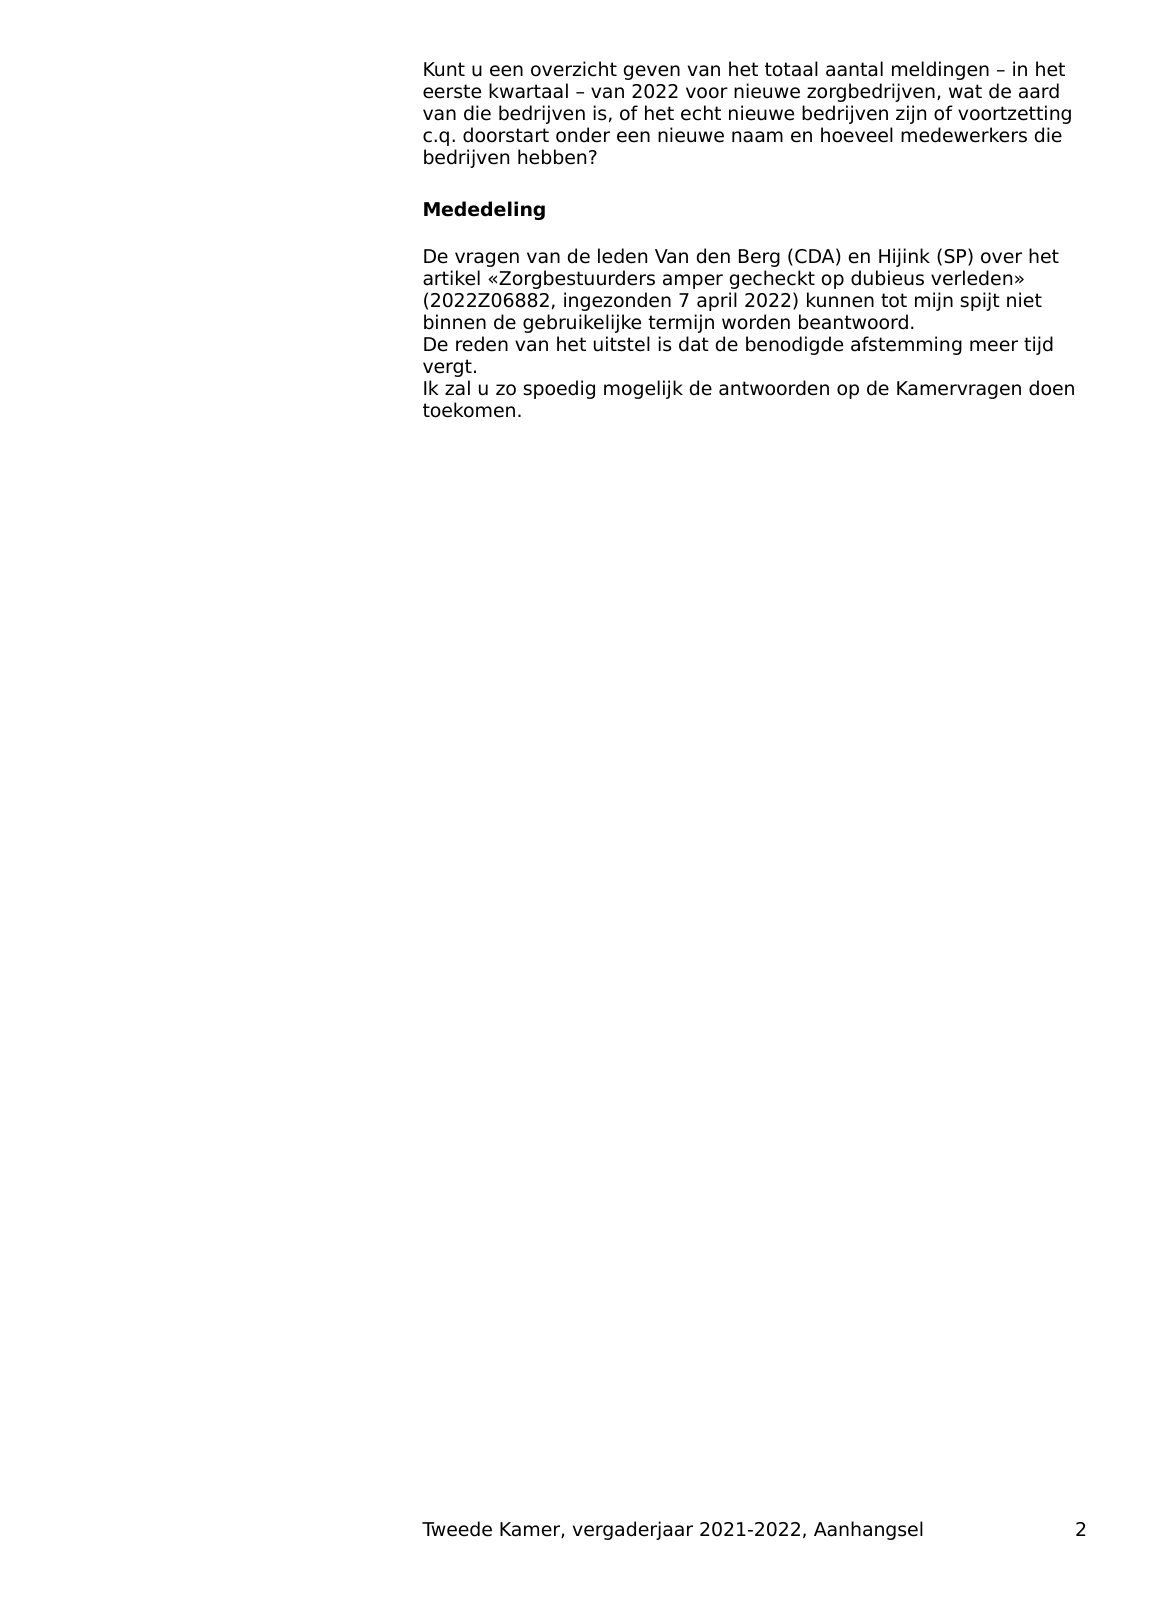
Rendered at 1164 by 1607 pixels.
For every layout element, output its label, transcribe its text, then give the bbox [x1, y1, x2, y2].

text Kunt u een overzicht geven van het totaal aantal meldingen – in het eerste kwartaal – van 2022 voor nieuwe zorgbedrijven, wat de aard van die bedrijven is, of het echt nieuwe bedrijven zijn of voortzetting c.q. doorstart onder een nieuwe naam en hoeveel medewerkers die bedrijven hebben? [422, 59, 1087, 169]
subtitle Mededeling [422, 199, 1087, 221]
text De vragen van de leden Van den Berg (CDA) en Hijink (SP) over het artikel «Zorgbestuurders amper gecheckt op dubieus verleden» (2022Z06882, ingezonden 7 april 2022) kunnen tot mijn spijt niet binnen de gebruikelijke termijn worden beantwoord. [422, 246, 1087, 334]
text De reden van het uitstel is dat de benodigde afstemming meer tijd vergt. [422, 334, 1087, 378]
text Ik zal u zo spoedig mogelijk de antwoorden op de Kamervragen doen toekomen. [422, 378, 1087, 422]
